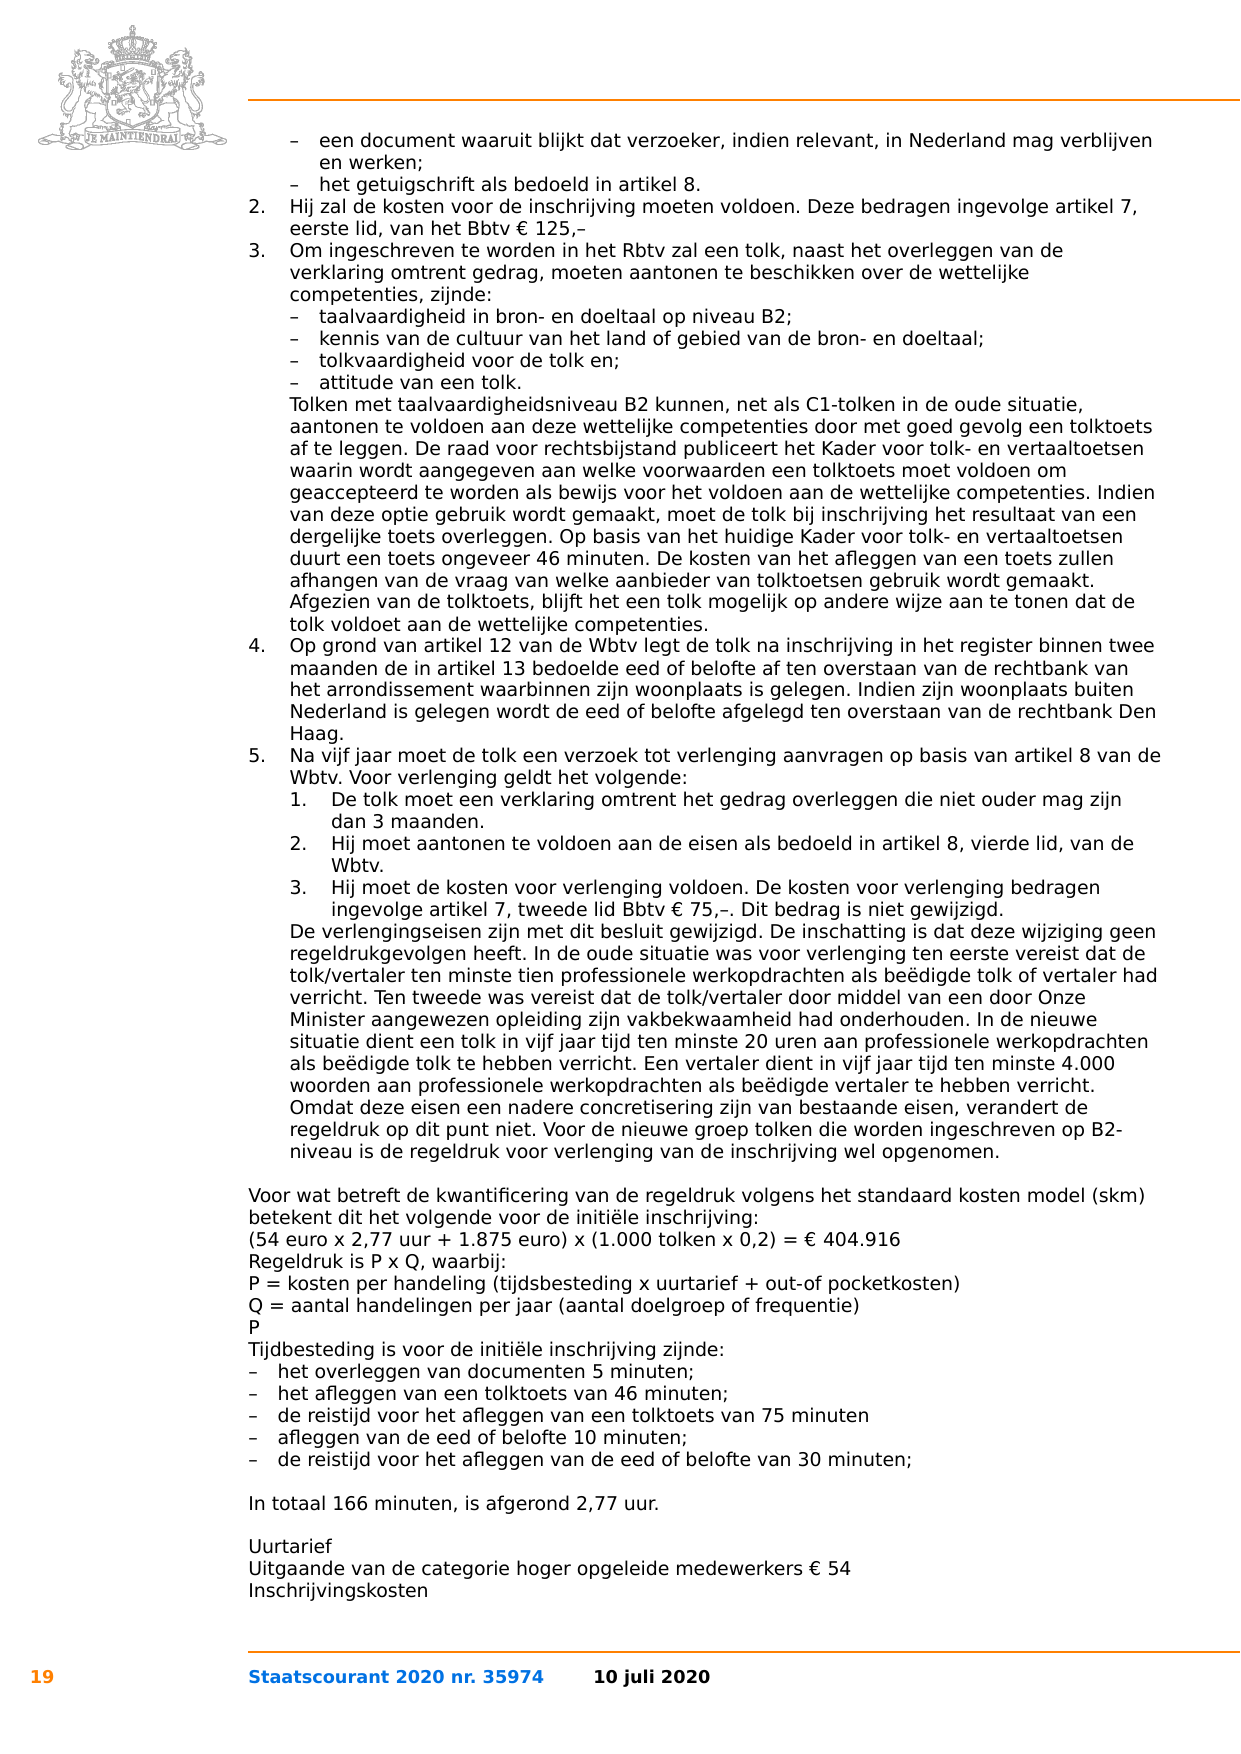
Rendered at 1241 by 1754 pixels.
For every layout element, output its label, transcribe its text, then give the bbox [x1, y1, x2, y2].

text P = kosten per handeling (tijdsbesteding x uurtarief + out-of pocketkosten) [248, 1273, 1163, 1295]
text – het getuigschrift als bedoeld in artikel 8. [289, 174, 1163, 196]
text Uurtarief [248, 1536, 1163, 1558]
text Inschrijvingskosten [248, 1580, 1163, 1602]
text – het overleggen van documenten 5 minuten; [248, 1361, 1163, 1383]
text 3. Om ingeschreven te worden in het Rbtv zal een tolk, naast het overleggen van de verklaring omtrent gedrag, moeten aantonen te beschikken over de wettelijke competenties, zijnde: [248, 240, 1163, 306]
text Tijdbesteding is voor de initiële inschrijving zijnde: [248, 1339, 1163, 1361]
text – kennis van de cultuur van het land of gebied van de bron- en doeltaal; [289, 328, 1163, 350]
text 2. Hij moet aantonen te voldoen aan de eisen als bedoeld in artikel 8, vierde lid, van de Wbtv. [289, 833, 1163, 877]
text 5. Na vijf jaar moet de tolk een verzoek tot verlenging aanvragen op basis van artikel 8 van de Wbtv. Voor verlenging geldt het volgende: [248, 745, 1163, 789]
text In totaal 166 minuten, is afgerond 2,77 uur. [248, 1492, 1163, 1514]
text – een document waaruit blijkt dat verzoeker, indien relevant, in Nederland mag verblijven en werken; [289, 130, 1163, 174]
text De verlengingseisen zijn met dit besluit gewijzigd. De inschatting is dat deze wijziging geen regeldrukgevolgen heeft. In de oude situatie was voor verlenging ten eerste vereist dat de tolk/vertaler ten minste tien professionele werkopdrachten als beëdigde tolk of vertaler had verricht. Ten tweede was vereist dat de tolk/vertaler door middel van een door Onze Minister aangewezen opleiding zijn vakbekwaamheid had onderhouden. In de nieuwe situatie dient een tolk in vijf jaar tijd ten minste 20 uren aan professionele werkopdrachten als beëdigde tolk te hebben verricht. Een vertaler dient in vijf jaar tijd ten minste 4.000 woorden aan professionele werkopdrachten als beëdigde vertaler te hebben verricht. Omdat deze eisen een nadere concretisering zijn van bestaande eisen, verandert de regeldruk op dit punt niet. Voor de nieuwe groep tolken die worden ingeschreven op B2-niveau is de regeldruk voor verlenging van de inschrijving wel opgenomen. [289, 921, 1163, 1163]
text 2. Hij zal de kosten voor de inschrijving moeten voldoen. Deze bedragen ingevolge artikel 7, eerste lid, van het Bbtv € 125,– [248, 196, 1163, 240]
text – de reistijd voor het afleggen van de eed of belofte van 30 minuten; [248, 1448, 1163, 1471]
text – tolkvaardigheid voor de tolk en; [289, 350, 1163, 372]
text P [248, 1317, 1163, 1339]
text 1. De tolk moet een verklaring omtrent het gedrag overleggen die niet ouder mag zijn dan 3 maanden. [289, 789, 1163, 833]
text Regeldruk is P x Q, waarbij: [248, 1251, 1163, 1273]
text 3. Hij moet de kosten voor verlenging voldoen. De kosten voor verlenging bedragen ingevolge artikel 7, tweede lid Bbtv € 75,–. Dit bedrag is niet gewijzigd. [289, 877, 1163, 921]
text – het afleggen van een tolktoets van 46 minuten; [248, 1383, 1163, 1404]
text Q = aantal handelingen per jaar (aantal doelgroep of frequentie) [248, 1295, 1163, 1317]
text Voor wat betreft de kwantificering van de regeldruk volgens het standaard kosten model (skm) betekent dit het volgende voor de initiële inschrijving: [248, 1185, 1163, 1229]
picture [38, 25, 227, 150]
text (54 euro x 2,77 uur + 1.875 euro) x (1.000 tolken x 0,2) = € 404.916 [248, 1229, 1163, 1251]
text – attitude van een tolk. [289, 372, 1163, 394]
text – afleggen van de eed of belofte 10 minuten; [248, 1427, 1163, 1448]
text Uitgaande van de categorie hoger opgeleide medewerkers € 54 [248, 1558, 1163, 1580]
text Tolken met taalvaardigheidsniveau B2 kunnen, net als C1-tolken in de oude situatie, aantonen te voldoen aan deze wettelijke competenties door met goed gevolg een tolktoets af te leggen. De raad voor rechtsbijstand publiceert het Kader voor tolk- en vertaaltoetsen waarin wordt aangegeven aan welke voorwaarden een tolktoets moet voldoen om geaccepteerd te worden als bewijs voor het voldoen aan de wettelijke competenties. Indien van deze optie gebruik wordt gemaakt, moet de tolk bij inschrijving het resultaat van een dergelijke toets overleggen. Op basis van het huidige Kader voor tolk- en vertaaltoetsen duurt een toets ongeveer 46 minuten. De kosten van het afleggen van een toets zullen afhangen van de vraag van welke aanbieder van tolktoetsen gebruik wordt gemaakt. Afgezien van de tolktoets, blijft het een tolk mogelijk op andere wijze aan te tonen dat de tolk voldoet aan de wettelijke competenties. [289, 394, 1163, 635]
text 4. Op grond van artikel 12 van de Wbtv legt de tolk na inschrijving in het register binnen twee maanden de in artikel 13 bedoelde eed of belofte af ten overstaan van de rechtbank van het arrondissement waarbinnen zijn woonplaats is gelegen. Indien zijn woonplaats buiten Nederland is gelegen wordt de eed of belofte afgelegd ten overstaan van de rechtbank Den Haag. [248, 635, 1163, 745]
text – de reistijd voor het afleggen van een tolktoets van 75 minuten [248, 1404, 1163, 1427]
text – taalvaardigheid in bron- en doeltaal op niveau B2; [289, 306, 1163, 328]
